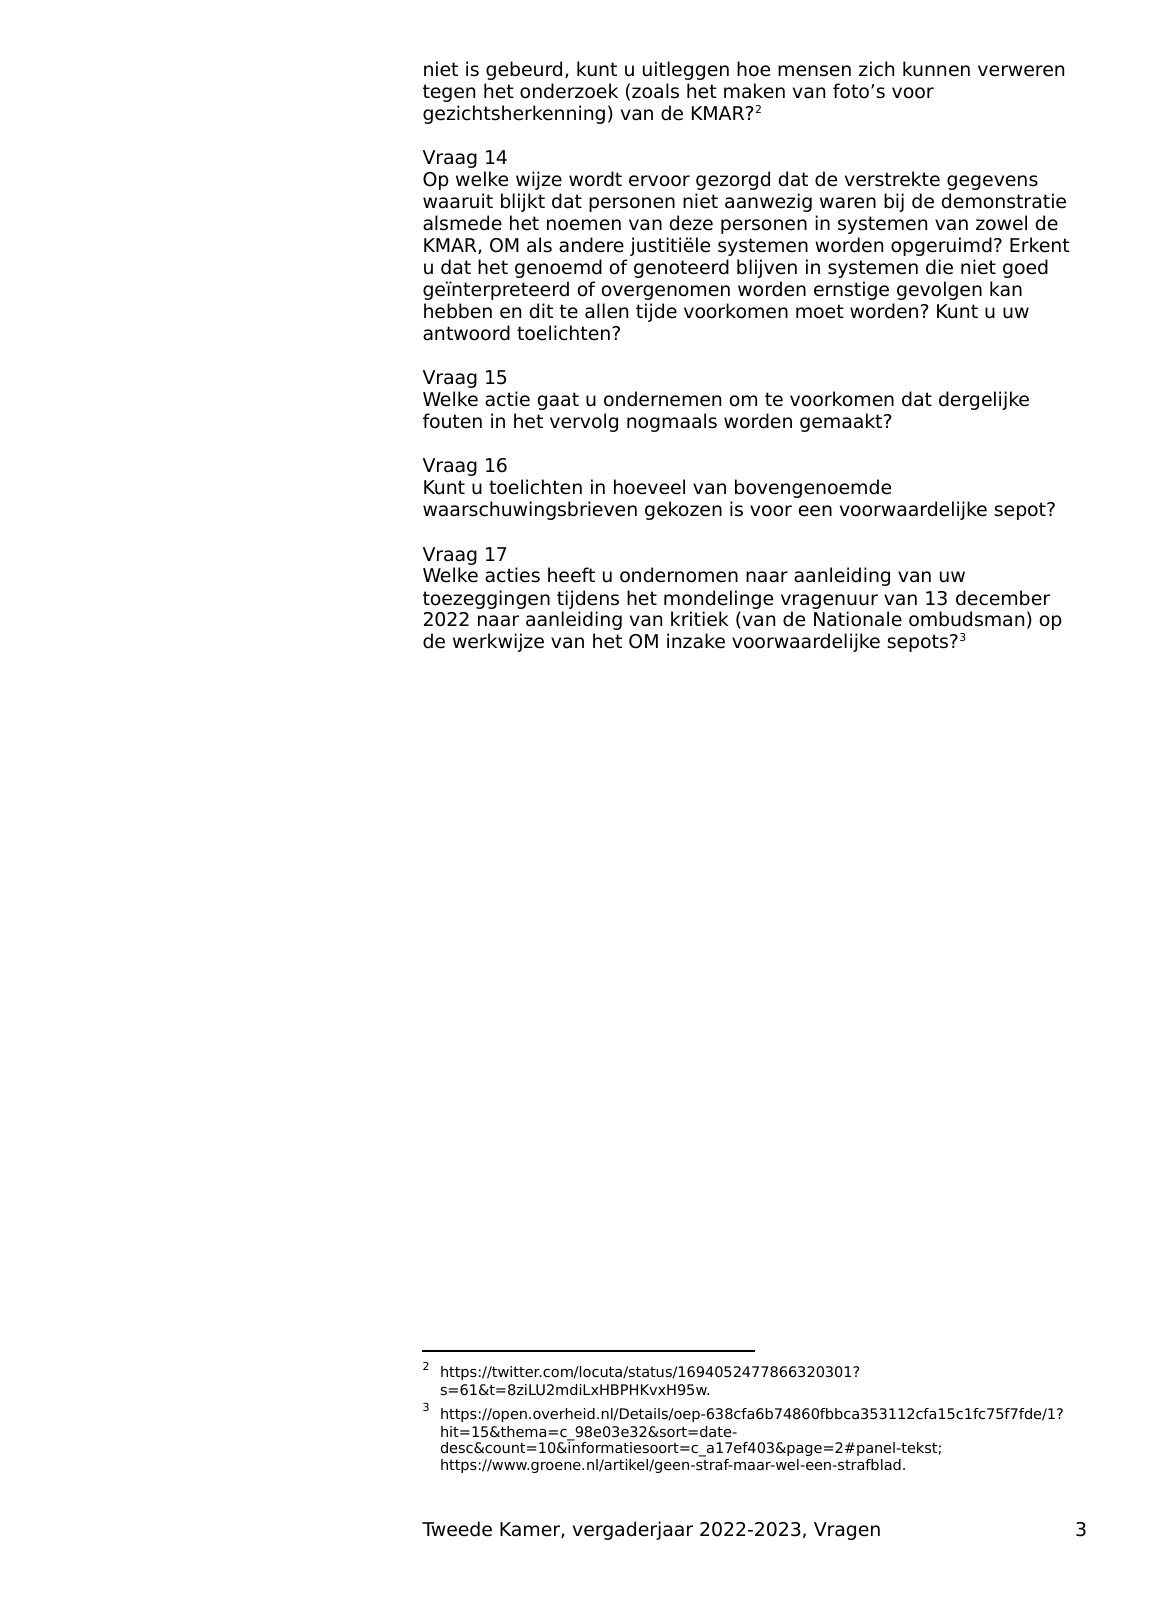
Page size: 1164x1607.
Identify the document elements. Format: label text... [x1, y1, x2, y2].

text Vraag 14 [422, 147, 1087, 169]
text niet is gebeurd, kunt u uitleggen hoe mensen zich kunnen verweren tegen het onderzoek (zoals het maken van foto’s voor gezichtsherkenning) van de KMAR? [422, 59, 1087, 125]
text Vraag 16 [422, 455, 1087, 477]
text Welke actie gaat u ondernemen om te voorkomen dat dergelijke fouten in het vervolg nogmaals worden gemaakt? [422, 389, 1087, 433]
text Op welke wijze wordt ervoor gezorgd dat de verstrekte gegevens waaruit blijkt dat personen niet aanwezig waren bij de demonstratie alsmede het noemen van deze personen in systemen van zowel de KMAR, OM als andere justitiële systemen worden opgeruimd? Erkent u dat het genoemd of genoteerd blijven in systemen die niet goed geïnterpreteerd of overgenomen worden ernstige gevolgen kan hebben en dit te allen tijde voorkomen moet worden? Kunt u uw antwoord toelichten? [422, 169, 1087, 345]
text Welke acties heeft u ondernomen naar aanleiding van uw toezeggingen tijdens het mondelinge vragenuur van 13 december 2022 naar aanleiding van kritiek (van de Nationale ombudsman) op de werkwijze van het OM inzake voorwaardelijke sepots? [422, 565, 1087, 653]
text Vraag 15 [422, 367, 1087, 389]
text https://open.overheid.nl/Details/oep-638cfa6b74860fbbca353112cfa15c1fc75f7fde/1?hit=15&thema=c_98e03e32&sort=date-desc&count=10&informatiesoort=c_a17ef403&page=2#panel-tekst; https://www.groene.nl/artikel/geen-straf-maar-wel-een-strafblad. [422, 1402, 1087, 1474]
text Vraag 17 [422, 543, 1087, 565]
text https://twitter.com/locuta/status/1694052477866320301?s=61&t=8ziLU2mdiLxHBPHKvxH95w. [422, 1360, 1087, 1399]
text Kunt u toelichten in hoeveel van bovengenoemde waarschuwingsbrieven gekozen is voor een voorwaardelijke sepot? [422, 477, 1087, 521]
